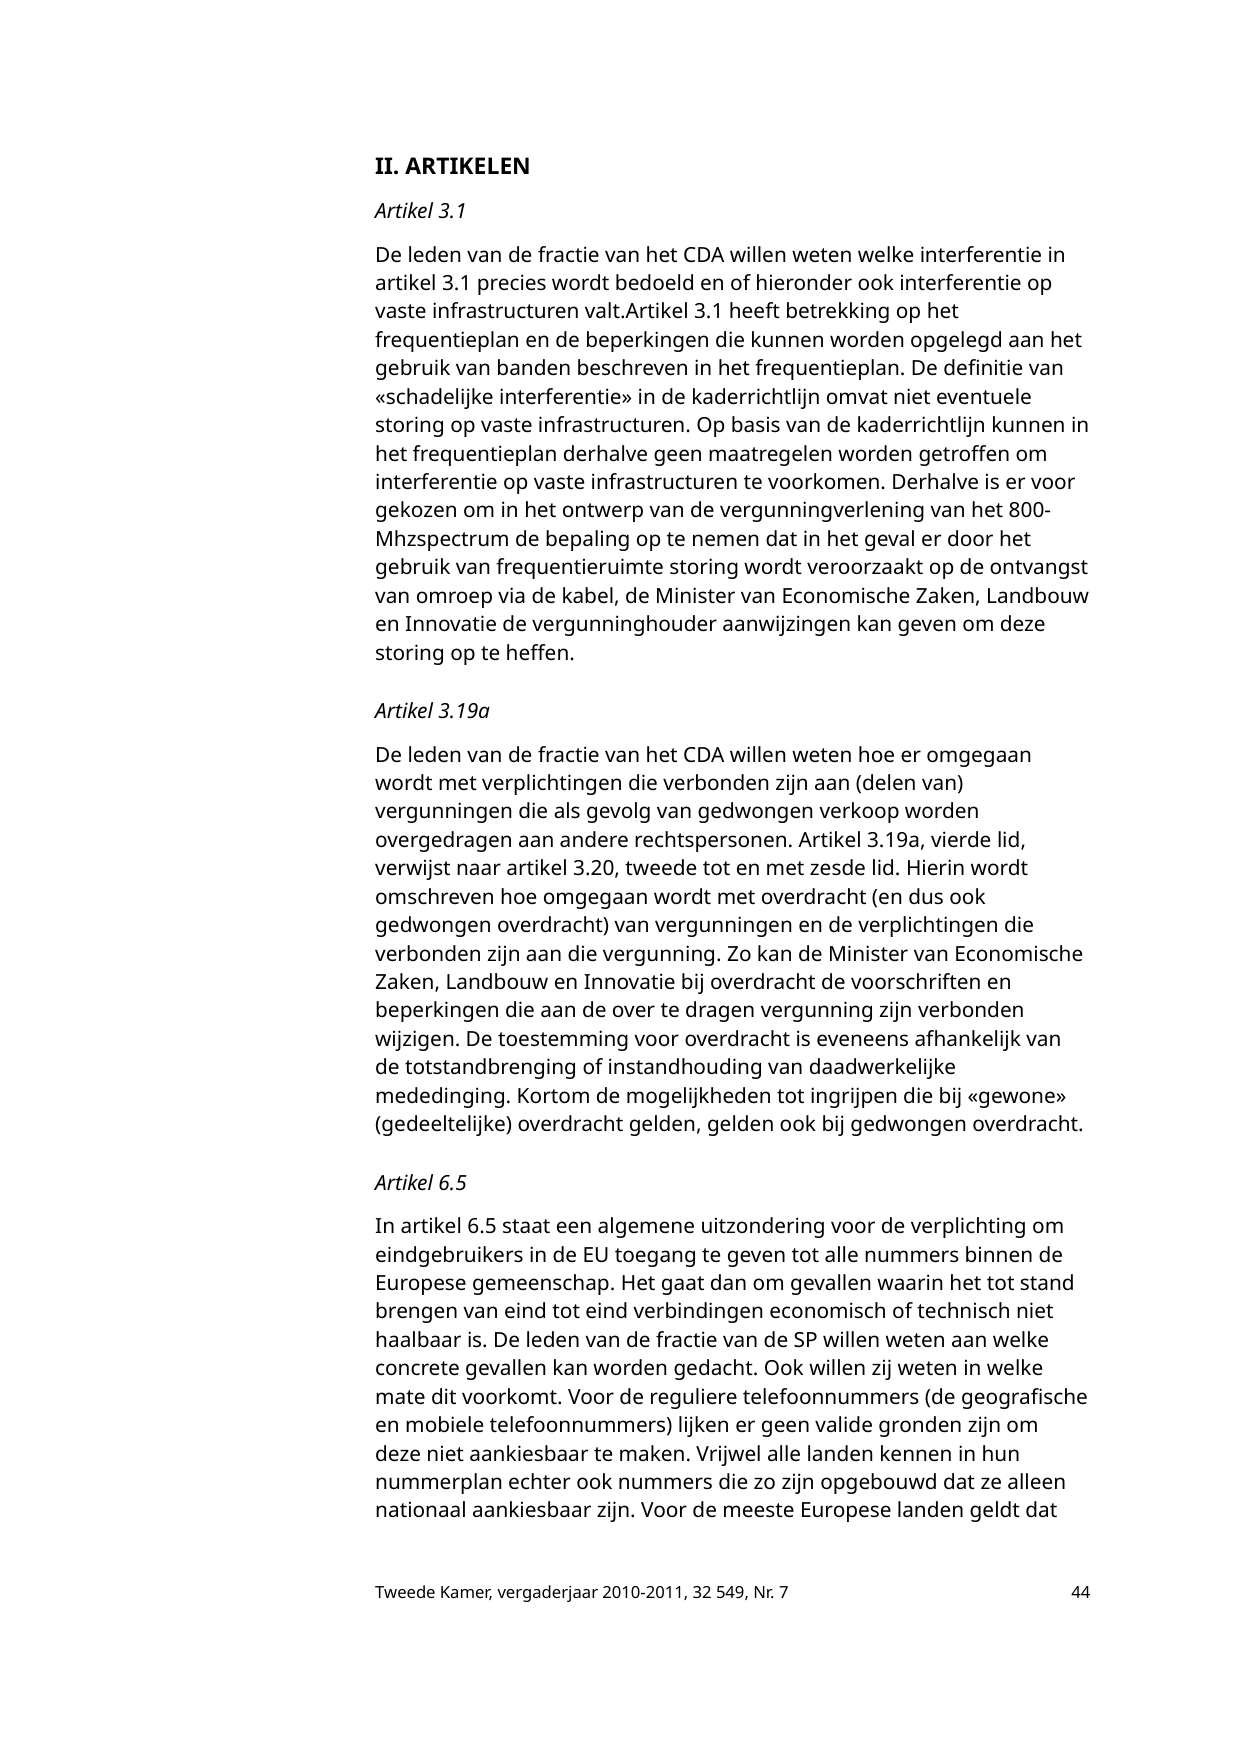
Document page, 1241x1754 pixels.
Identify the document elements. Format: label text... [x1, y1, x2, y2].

text De leden van de fractie van het CDA willen weten welke interferentie in artikel 3.1 precies wordt bedoeld en of hieronder ook interferentie op vaste infrastructuren valt.Artikel 3.1 heeft betrekking op het frequentieplan en de beperkingen die kunnen worden opgelegd aan het gebruik van banden beschreven in het frequentieplan. De definitie van «schadelijke interferentie» in de kaderrichtlijn omvat niet eventuele storing op vaste infrastructuren. Op basis van de kaderrichtlijn kunnen in het frequentieplan derhalve geen maatregelen worden getroffen om interferentie op vaste infrastructuren te voorkomen. Derhalve is er voor gekozen om in het ontwerp van de vergunningverlening van het 800-Mhzspectrum de bepaling op te nemen dat in het geval er door het gebruik van frequentieruimte storing wordt veroorzaakt op de ontvangst van omroep via de kabel, de Minister van Economische Zaken, Landbouw en Innovatie de vergunninghouder aanwijzingen kan geven om deze storing op te heffen. [375, 240, 1090, 666]
text De leden van de fractie van het CDA willen weten hoe er omgegaan wordt met verplichtingen die verbonden zijn aan (delen van) vergunningen die als gevolg van gedwongen verkoop worden overgedragen aan andere rechtspersonen. Artikel 3.19a, vierde lid, verwijst naar artikel 3.20, tweede tot en met zesde lid. Hierin wordt omschreven hoe omgegaan wordt met overdracht (en dus ook gedwongen overdracht) van vergunningen en de verplichtingen die verbonden zijn aan die vergunning. Zo kan de Minister van Economische Zaken, Landbouw en Innovatie bij overdracht de voorschriften en beperkingen die aan de over te dragen vergunning zijn verbonden wijzigen. De toestemming voor overdracht is eveneens afhankelijk van de totstandbrenging of instandhouding van daadwerkelijke mededinging. Kortom de mogelijkheden tot ingrijpen die bij «gewone» (gedeeltelijke) overdracht gelden, gelden ook bij gedwongen overdracht. [375, 740, 1090, 1138]
text Artikel 3.19a [375, 696, 1090, 725]
text In artikel 6.5 staat een algemene uitzondering voor de verplichting om eindgebruikers in de EU toegang te geven tot alle nummers binnen de Europese gemeenschap. Het gaat dan om gevallen waarin het tot stand brengen van eind tot eind verbindingen economisch of technisch niet haalbaar is. De leden van de fractie van de SP willen weten aan welke concrete gevallen kan worden gedacht. Ook willen zij weten in welke mate dit voorkomt. Voor de reguliere telefoonnummers (de geografische en mobiele telefoonnummers) lijken er geen valide gronden zijn om deze niet aankiesbaar te maken. Vrijwel alle landen kennen in hun nummerplan echter ook nummers die zo zijn opgebouwd dat ze alleen nationaal aankiesbaar zijn. Voor de meeste Europese landen geldt dat [375, 1211, 1090, 1524]
subtitle II. ARTIKELEN [375, 150, 1090, 181]
text Artikel 3.1 [375, 196, 1090, 225]
text Artikel 6.5 [375, 1168, 1090, 1196]
